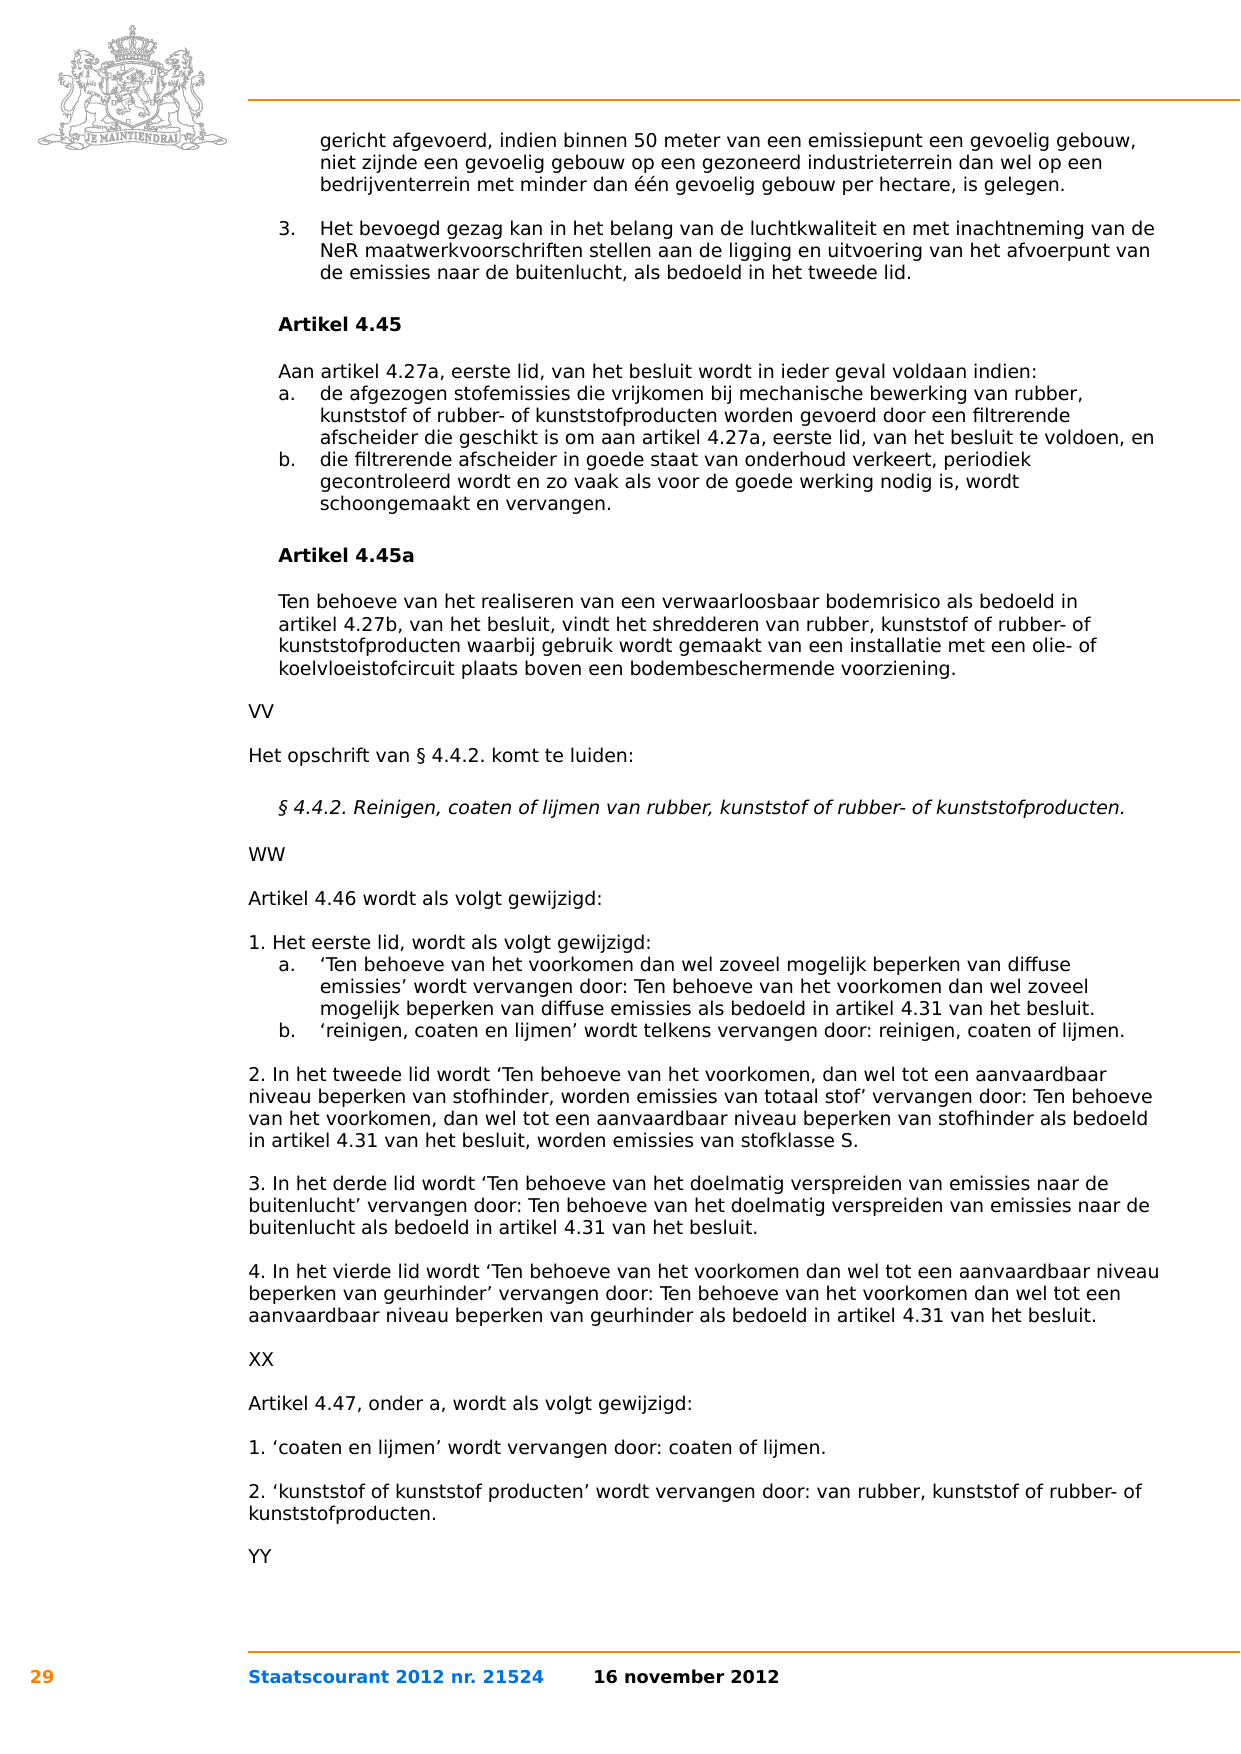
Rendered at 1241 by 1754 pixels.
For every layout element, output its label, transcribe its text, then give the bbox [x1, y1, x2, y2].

text Ten behoeve van het realiseren van een verwaarloosbaar bodemrisico als bedoeld in artikel 4.27b, van het besluit, vindt het shredderen van rubber, kunststof of rubber- of kunststofproducten waarbij gebruik wordt gemaakt van een installatie met een olie- of koelvloeistofcircuit plaats boven een bodembeschermende voorziening. [278, 591, 1163, 679]
text b. die filtrerende afscheider in goede staat van onderhoud verkeert, periodiek gecontroleerd wordt en zo vaak als voor de goede werking nodig is, wordt schoongemaakt en vervangen. [278, 448, 1163, 514]
text Artikel 4.46 wordt als volgt gewijzigd: [248, 888, 1163, 910]
text a. ‘Ten behoeve van het voorkomen dan wel zoveel mogelijk beperken van diffuse emissies’ wordt vervangen door: Ten behoeve van het voorkomen dan wel zoveel mogelijk beperken van diffuse emissies als bedoeld in artikel 4.31 van het besluit. [278, 954, 1163, 1020]
text b. ‘reinigen, coaten en lijmen’ wordt telkens vervangen door: reinigen, coaten of lijmen. [278, 1020, 1163, 1042]
text 3. Het bevoegd gezag kan in het belang van de luchtkwaliteit en met inachtneming van de NeR maatwerkvoorschriften stellen aan de ligging en uitvoering van het afvoerpunt van de emissies naar de buitenlucht, als bedoeld in het tweede lid. [278, 218, 1163, 284]
text 4. In het vierde lid wordt ‘Ten behoeve van het voorkomen dan wel tot een aanvaardbaar niveau beperken van geurhinder’ vervangen door: Ten behoeve van het voorkomen dan wel tot een aanvaardbaar niveau beperken van geurhinder als bedoeld in artikel 4.31 van het besluit. [248, 1261, 1163, 1327]
text a. de afgezogen stofemissies die vrijkomen bij mechanische bewerking van rubber, kunststof of rubber- of kunststofproducten worden gevoerd door een filtrerende afscheider die geschikt is om aan artikel 4.27a, eerste lid, van het besluit te voldoen, en [278, 383, 1163, 448]
text Artikel 4.47, onder a, wordt als volgt gewijzigd: [248, 1393, 1163, 1415]
text WW [248, 844, 1163, 866]
picture [38, 25, 227, 150]
text XX [248, 1349, 1163, 1371]
text Het opschrift van § 4.4.2. komt te luiden: [248, 745, 1163, 767]
text 3. In het derde lid wordt ‘Ten behoeve van het doelmatig verspreiden van emissies naar de buitenlucht’ vervangen door: Ten behoeve van het doelmatig verspreiden van emissies naar de buitenlucht als bedoeld in artikel 4.31 van het besluit. [248, 1173, 1163, 1239]
subtitle Artikel 4.45 [278, 314, 1163, 336]
text Aan artikel 4.27a, eerste lid, van het besluit wordt in ieder geval voldaan indien: [278, 361, 1163, 383]
text YY [248, 1546, 1163, 1568]
text 2. In het tweede lid wordt ‘Ten behoeve van het voorkomen, dan wel tot een aanvaardbaar niveau beperken van stofhinder, worden emissies van totaal stof’ vervangen door: Ten behoeve van het voorkomen, dan wel tot een aanvaardbaar niveau beperken van stofhinder als bedoeld in artikel 4.31 van het besluit, worden emissies van stofklasse S. [248, 1063, 1163, 1151]
subtitle Artikel 4.45a [278, 544, 1163, 566]
text VV [248, 701, 1163, 723]
text 1. ‘coaten en lijmen’ wordt vervangen door: coaten of lijmen. [248, 1437, 1163, 1459]
subtitle § 4.4.2. Reinigen, coaten of lijmen van rubber, kunststof of rubber- of kunststofproducten. [278, 797, 1163, 819]
text 2. ‘kunststof of kunststof producten’ wordt vervangen door: van rubber, kunststof of rubber- of kunststofproducten. [248, 1481, 1163, 1524]
text gericht afgevoerd, indien binnen 50 meter van een emissiepunt een gevoelig gebouw, niet zijnde een gevoelig gebouw op een gezoneerd industrieterrein dan wel op een bedrijventerrein met minder dan één gevoelig gebouw per hectare, is gelegen. [278, 130, 1163, 196]
text 1. Het eerste lid, wordt als volgt gewijzigd: [248, 932, 1163, 954]
